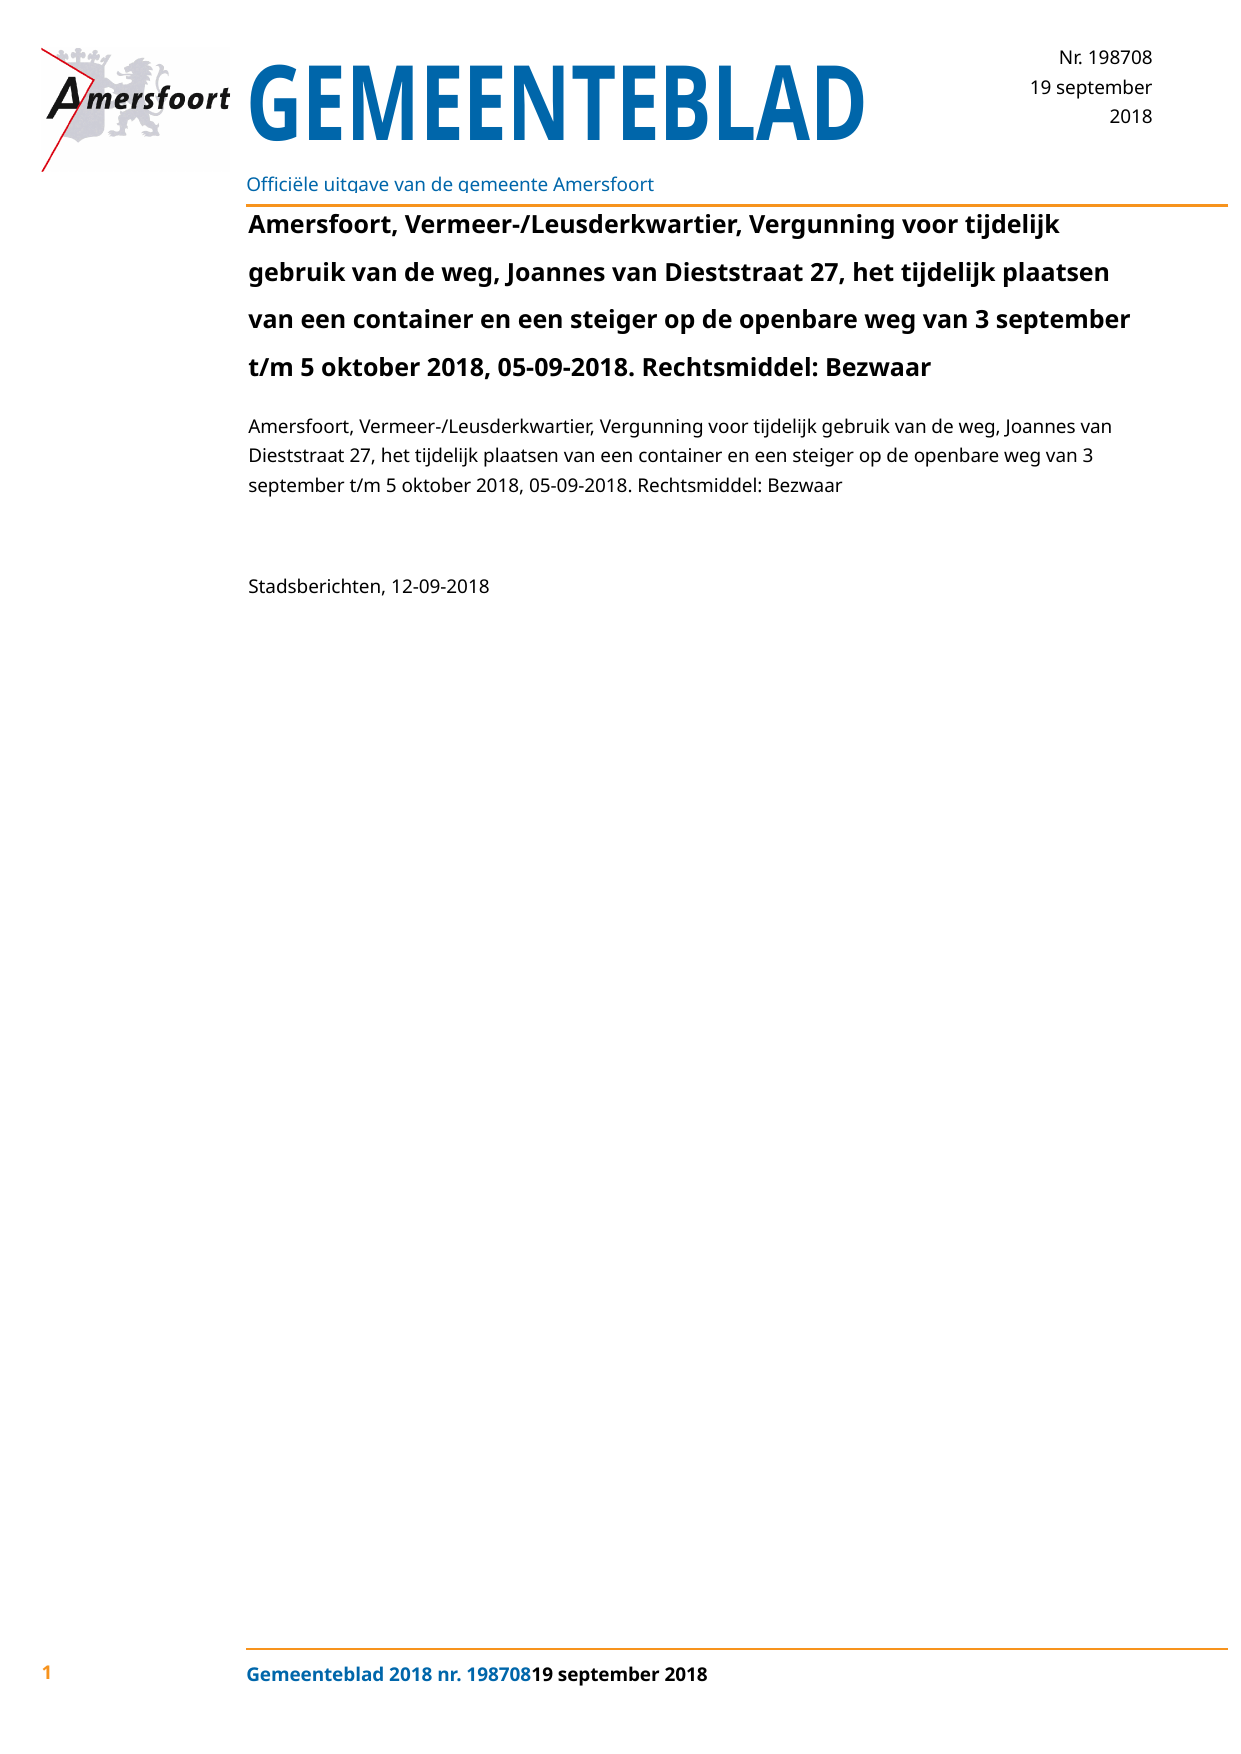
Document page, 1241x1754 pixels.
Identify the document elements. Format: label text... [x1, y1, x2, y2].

picture [41, 47, 231, 172]
text Amersfoort, Vermeer-/Leusderkwartier, Vergunning voor tijdelijk gebruik van de weg, Joannes van Dieststraat 27, het tijdelijk plaatsen van een container en een steiger op de openbare weg van 3 september t/m 5 oktober 2018, 05-09-2018. Rechtsmiddel: Bezwaar [248, 207, 1152, 384]
text Stadsberichten, 12-09-2018 [248, 573, 1152, 599]
text Amersfoort, Vermeer-/Leusderkwartier, Vergunning voor tijdelijk gebruik van de weg, Joannes van Dieststraat 27, het tijdelijk plaatsen van een container en een steiger op de openbare weg van 3 september t/m 5 oktober 2018, 05-09-2018. Rechtsmiddel: Bezwaar [248, 413, 1152, 498]
